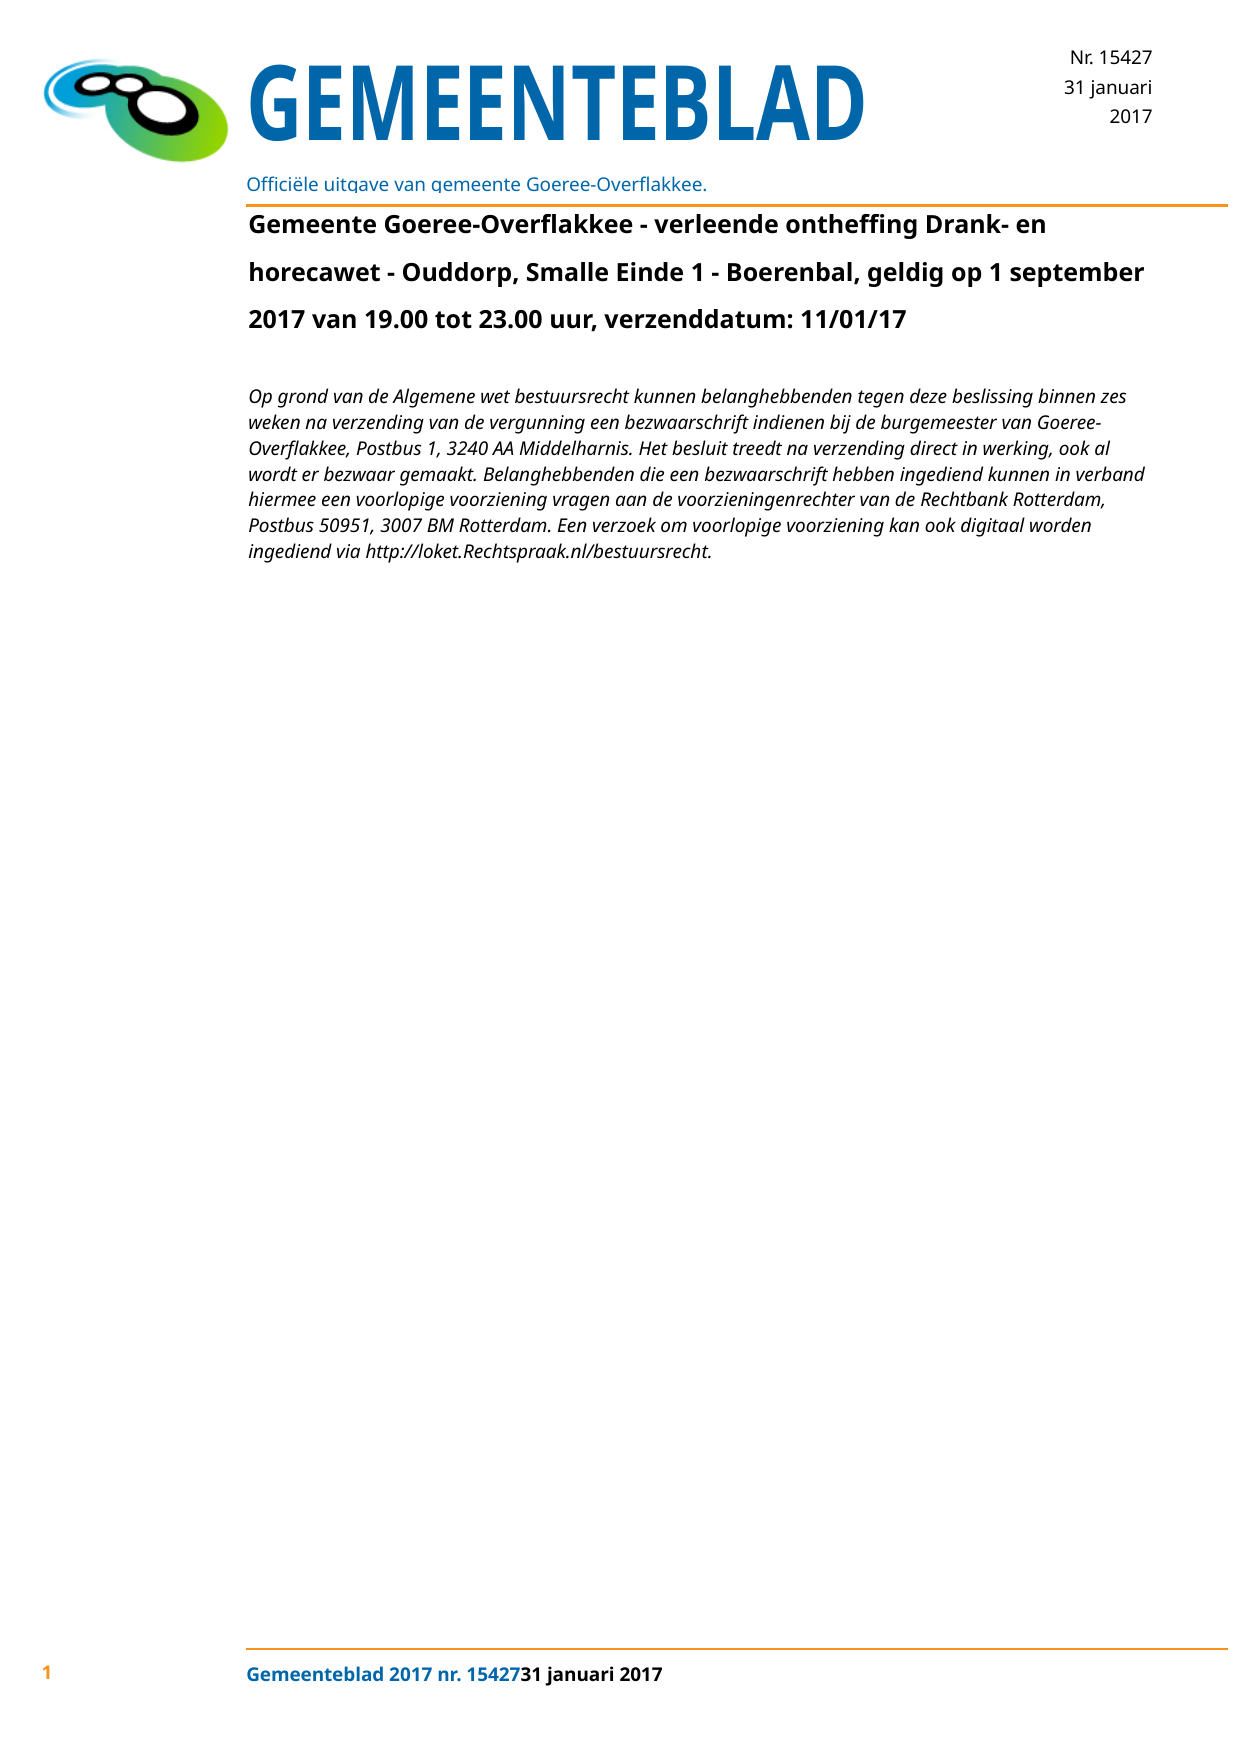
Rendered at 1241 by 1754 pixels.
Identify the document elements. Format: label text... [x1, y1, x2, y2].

picture [41, 47, 231, 172]
text Op grond van de Algemene wet bestuursrecht kunnen belanghebbenden tegen deze beslissing binnen zes weken na verzending van de vergunning een bezwaarschrift indienen bij de burgemeester van Goeree-Overflakkee, Postbus 1, 3240 AA Middelharnis. Het besluit treedt na verzending direct in werking, ook al wordt er bezwaar gemaakt. Belanghebbenden die een bezwaarschrift hebben ingediend kunnen in verband hiermee een voorlopige voorziening vragen aan de voorzieningenrechter van de Rechtbank Rotterdam, Postbus 50951, 3007 BM Rotterdam. Een verzoek om voorlopige voorziening kan ook digitaal worden ingediend via http://loket.Rechtspraak.nl/bestuursrecht. [248, 384, 1152, 564]
text Gemeente Goeree-Overflakkee - verleende ontheffing Drank- en horecawet - Ouddorp, Smalle Einde 1 - Boerenbal, geldig op 1 september 2017 van 19.00 tot 23.00 uur, verzenddatum: 11/01/17 [248, 207, 1152, 336]
